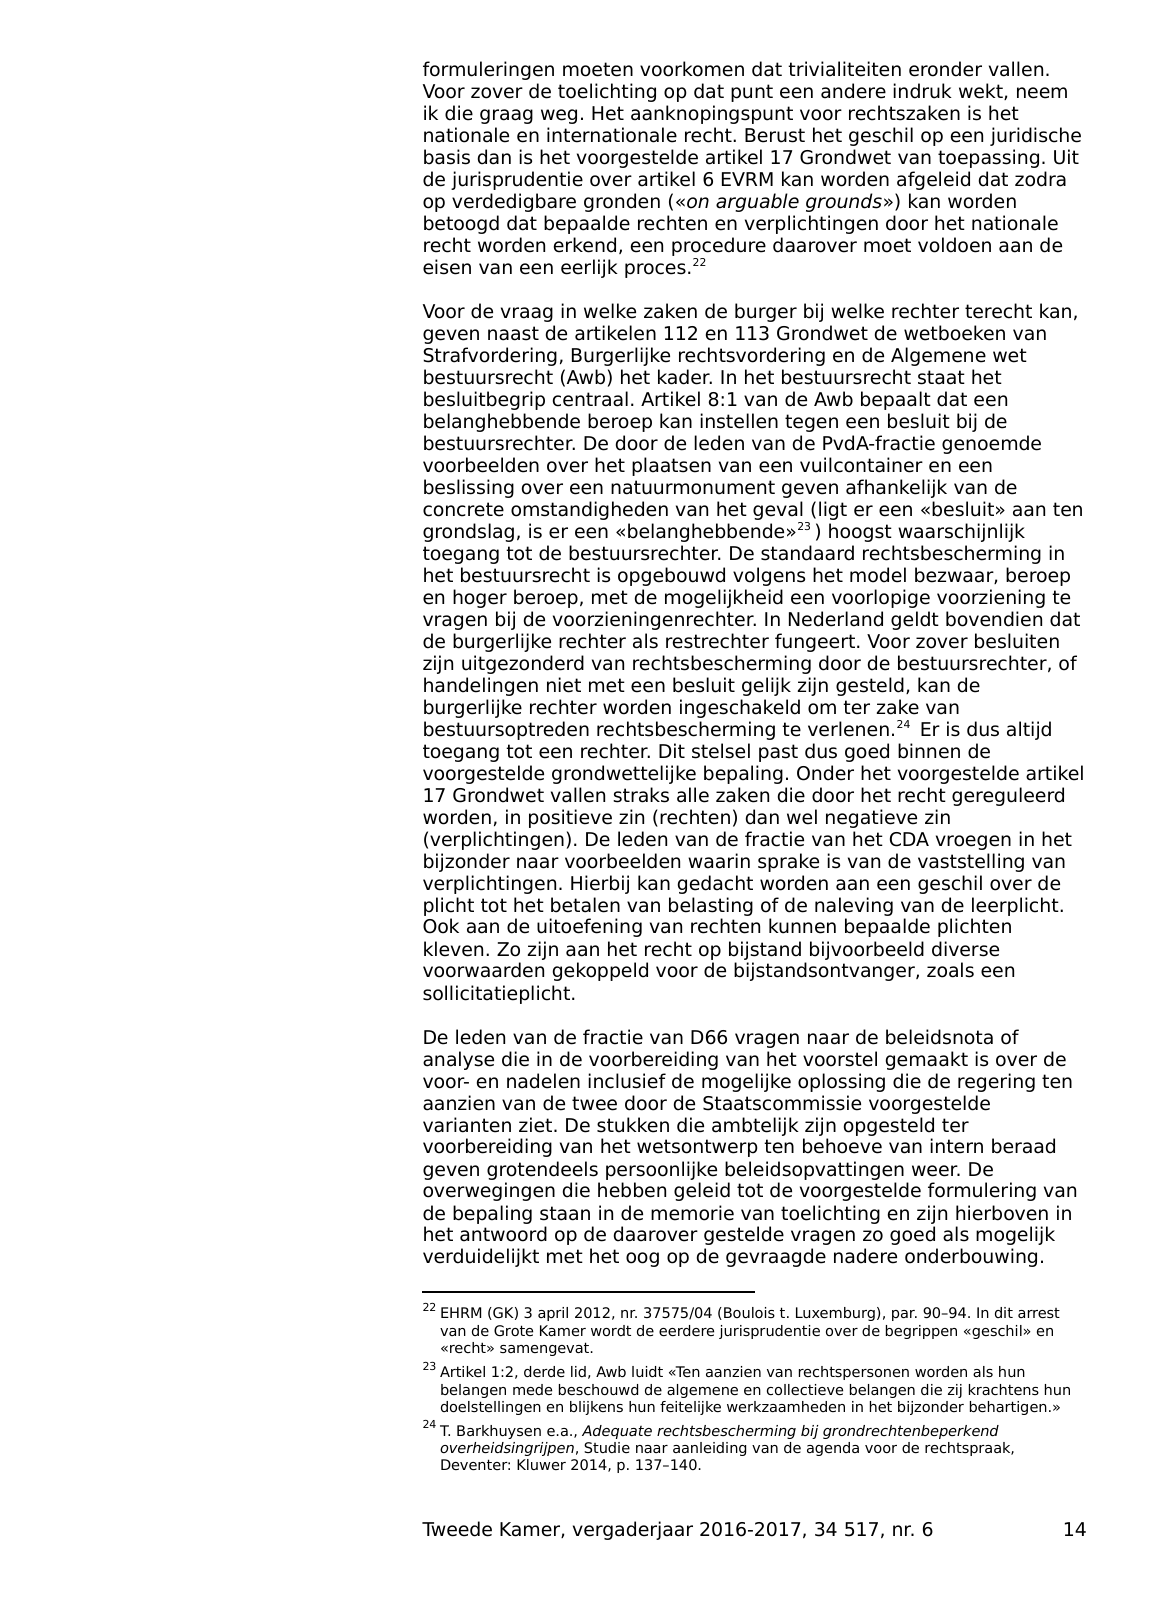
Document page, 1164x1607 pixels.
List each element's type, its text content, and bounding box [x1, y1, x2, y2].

text Artikel 1:2, derde lid, Awb luidt «Ten aanzien van rechtspersonen worden als hun belangen mede beschouwd de algemene en collectieve belangen die zij krachtens hun doelstellingen en blijkens hun feitelijke werkzaamheden in het bijzonder behartigen.» [422, 1360, 1087, 1416]
text formuleringen moeten voorkomen dat trivialiteiten eronder vallen. Voor zover de toelichting op dat punt een andere indruk wekt, neem ik die graag weg. Het aanknopingspunt voor rechtszaken is het nationale en internationale recht. Berust het geschil op een juridische basis dan is het voorgestelde artikel 17 Grondwet van toepassing. Uit de jurisprudentie over artikel 6 EVRM kan worden afgeleid dat zodra op verdedigbare gronden («on arguable grounds») kan worden betoogd dat bepaalde rechten en verplichtingen door het nationale recht worden erkend, een procedure daarover moet voldoen aan de eisen van een eerlijk proces. [422, 59, 1087, 279]
text T. Barkhuysen e.a., Adequate rechtsbescherming bij grondrechtenbeperkend overheidsingrijpen, Studie naar aanleiding van de agenda voor de rechtspraak, Deventer: Kluwer 2014, p. 137–140. [422, 1418, 1087, 1474]
text EHRM (GK) 3 april 2012, nr. 37575/04 (Boulois t. Luxemburg), par. 90–94. In dit arrest van de Grote Kamer wordt de eerdere jurisprudentie over de begrippen «geschil» en «recht» samengevat. [422, 1301, 1087, 1357]
text Voor de vraag in welke zaken de burger bij welke rechter terecht kan, geven naast de artikelen 112 en 113 Grondwet de wetboeken van Strafvordering, Burgerlijke rechtsvordering en de Algemene wet bestuursrecht (Awb) het kader. In het bestuursrecht staat het besluitbegrip centraal. Artikel 8:1 van de Awb bepaalt dat een belanghebbende beroep kan instellen tegen een besluit bij de bestuursrechter. De door de leden van de PvdA-fractie genoemde voorbeelden over het plaatsen van een vuilcontainer en een beslissing over een natuurmonument geven afhankelijk van de concrete omstandigheden van het geval (ligt er een «besluit» aan ten grondslag, is er een «belanghebbende») hoogst waarschijnlijk toegang tot de bestuursrechter. De standaard rechtsbescherming in het bestuursrecht is opgebouwd volgens het model bezwaar, beroep en hoger beroep, met de mogelijkheid een voorlopige voorziening te vragen bij de voorzieningenrechter. In Nederland geldt bovendien dat de burgerlijke rechter als restrechter fungeert. Voor zover besluiten zijn uitgezonderd van rechtsbescherming door de bestuursrechter, of handelingen niet met een besluit gelijk zijn gesteld, kan de burgerlijke rechter worden ingeschakeld om ter zake van bestuursoptreden rechtsbescherming te verlenen. Er is dus altijd toegang tot een rechter. Dit stelsel past dus goed binnen de voorgestelde grondwettelijke bepaling. Onder het voorgestelde artikel 17 Grondwet vallen straks alle zaken die door het recht gereguleerd worden, in positieve zin (rechten) dan wel negatieve zin (verplichtingen). De leden van de fractie van het CDA vroegen in het bijzonder naar voorbeelden waarin sprake is van de vaststelling van verplichtingen. Hierbij kan gedacht worden aan een geschil over de plicht tot het betalen van belasting of de naleving van de leerplicht. Ook aan de uitoefening van rechten kunnen bepaalde plichten kleven. Zo zijn aan het recht op bijstand bijvoorbeeld diverse voorwaarden gekoppeld voor de bijstandsontvanger, zoals een sollicitatieplicht. [422, 301, 1087, 1004]
text De leden van de fractie van D66 vragen naar de beleidsnota of analyse die in de voorbereiding van het voorstel gemaakt is over de voor- en nadelen inclusief de mogelijke oplossing die de regering ten aanzien van de twee door de Staatscommissie voorgestelde varianten ziet. De stukken die ambtelijk zijn opgesteld ter voorbereiding van het wetsontwerp ten behoeve van intern beraad geven grotendeels persoonlijke beleidsopvattingen weer. De overwegingen die hebben geleid tot de voorgestelde formulering van de bepaling staan in de memorie van toelichting en zijn hierboven in het antwoord op de daarover gestelde vragen zo goed als mogelijk verduidelijkt met het oog op de gevraagde nadere onderbouwing. [422, 1027, 1087, 1268]
